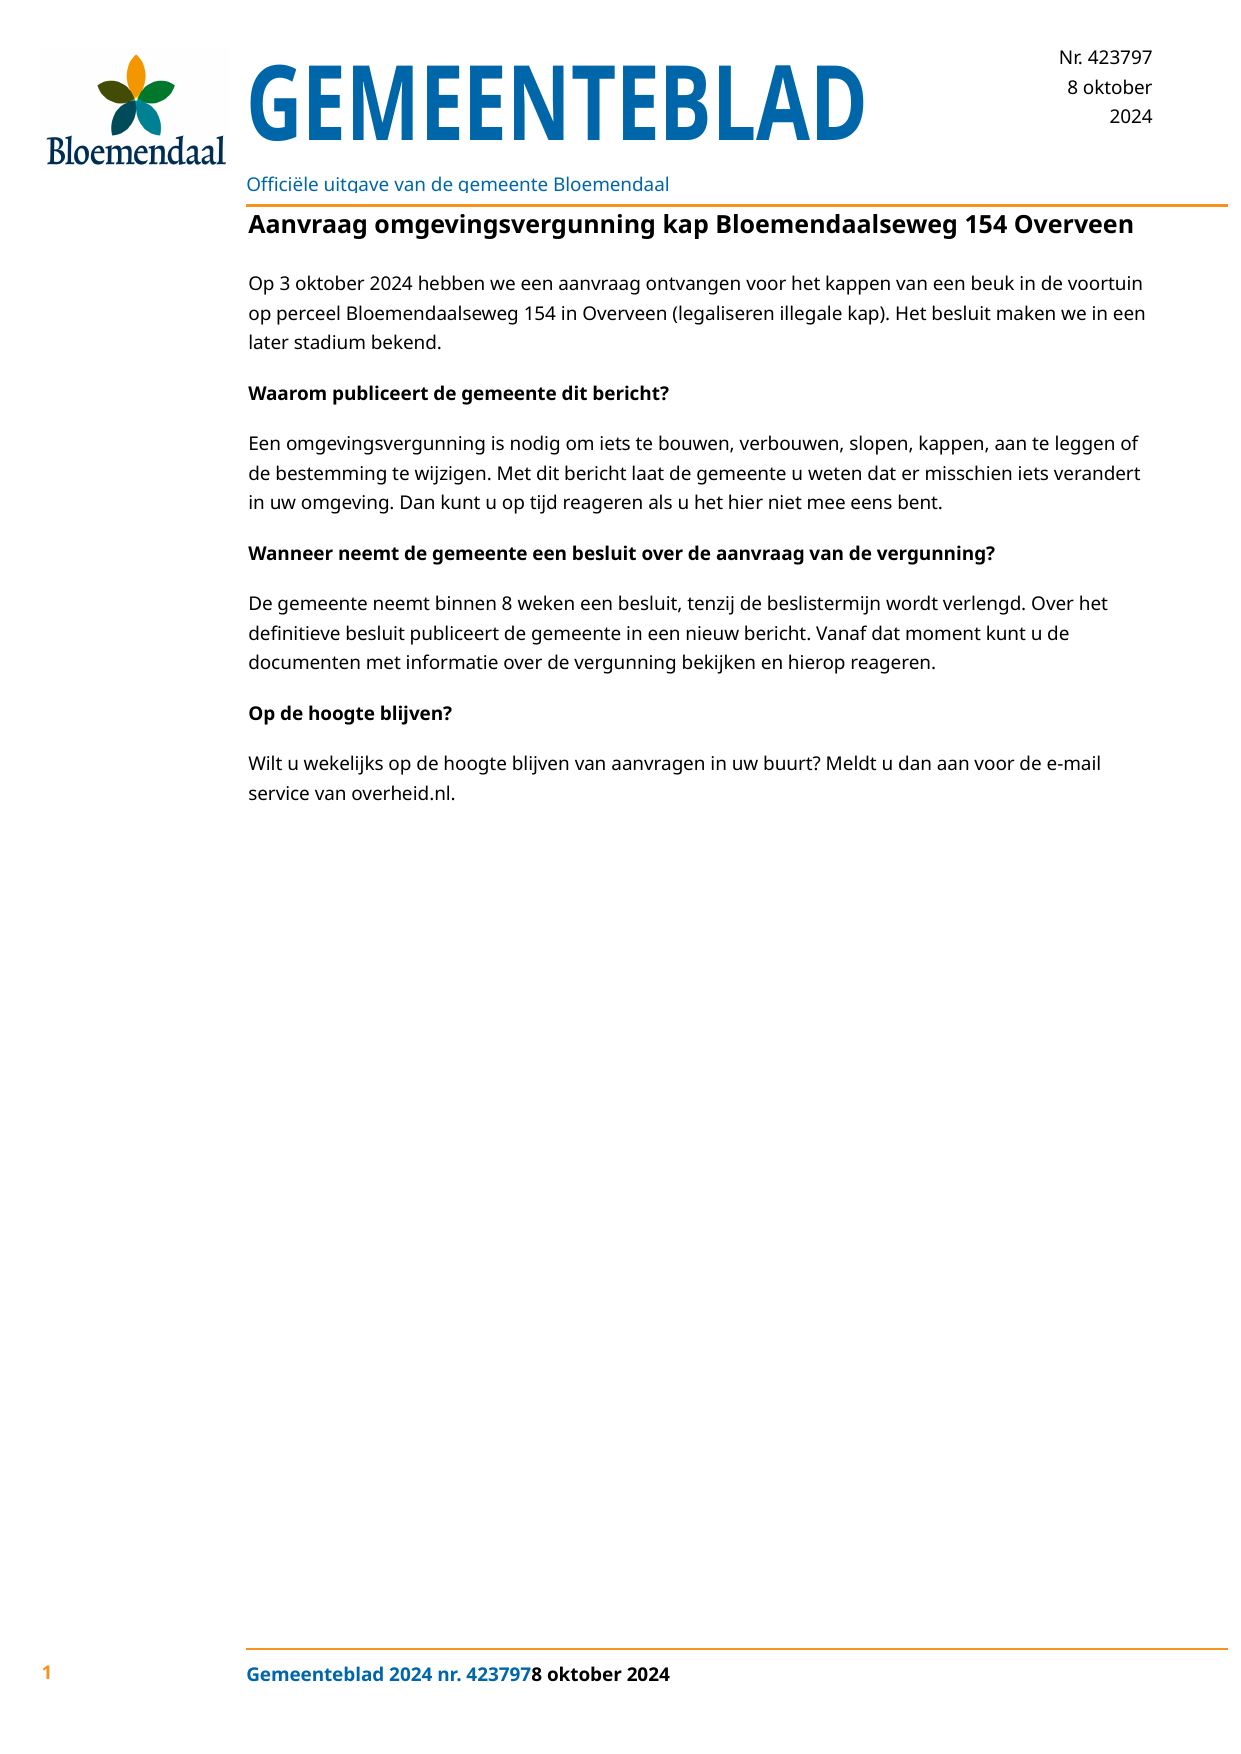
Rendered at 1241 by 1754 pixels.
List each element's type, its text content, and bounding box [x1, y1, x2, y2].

text De gemeente neemt binnen 8 weken een besluit, tenzij de beslistermijn wordt verlengd. Over het definitieve besluit publiceert de gemeente in een nieuw bericht. Vanaf dat moment kunt u de documenten met informatie over de vergunning bekijken en hierop reageren. [248, 590, 1152, 675]
picture [41, 47, 231, 172]
text Op 3 oktober 2024 hebben we een aanvraag ontvangen voor het kappen van een beuk in de voortuin op perceel Bloemendaalseweg 154 in Overveen (legaliseren illegale kap). Het besluit maken we in een later stadium bekend. [248, 270, 1152, 355]
text Op de hoogte blijven? [248, 700, 1152, 726]
text Wanneer neemt de gemeente een besluit over de aanvraag van de vergunning? [248, 540, 1152, 566]
text Waarom publiceert de gemeente dit bericht? [248, 380, 1152, 406]
text Een omgevingsvergunning is nodig om iets te bouwen, verbouwen, slopen, kappen, aan te leggen of de bestemming te wijzigen. Met dit bericht laat de gemeente u weten dat er misschien iets verandert in uw omgeving. Dan kunt u op tijd reageren als u het hier niet mee eens bent. [248, 430, 1152, 515]
text Wilt u wekelijks op de hoogte blijven van aanvragen in uw buurt? Meldt u dan aan voor de e-mail service van overheid.nl. [248, 750, 1152, 806]
text Aanvraag omgevingsvergunning kap Bloemendaalseweg 154 Overveen [248, 207, 1152, 241]
